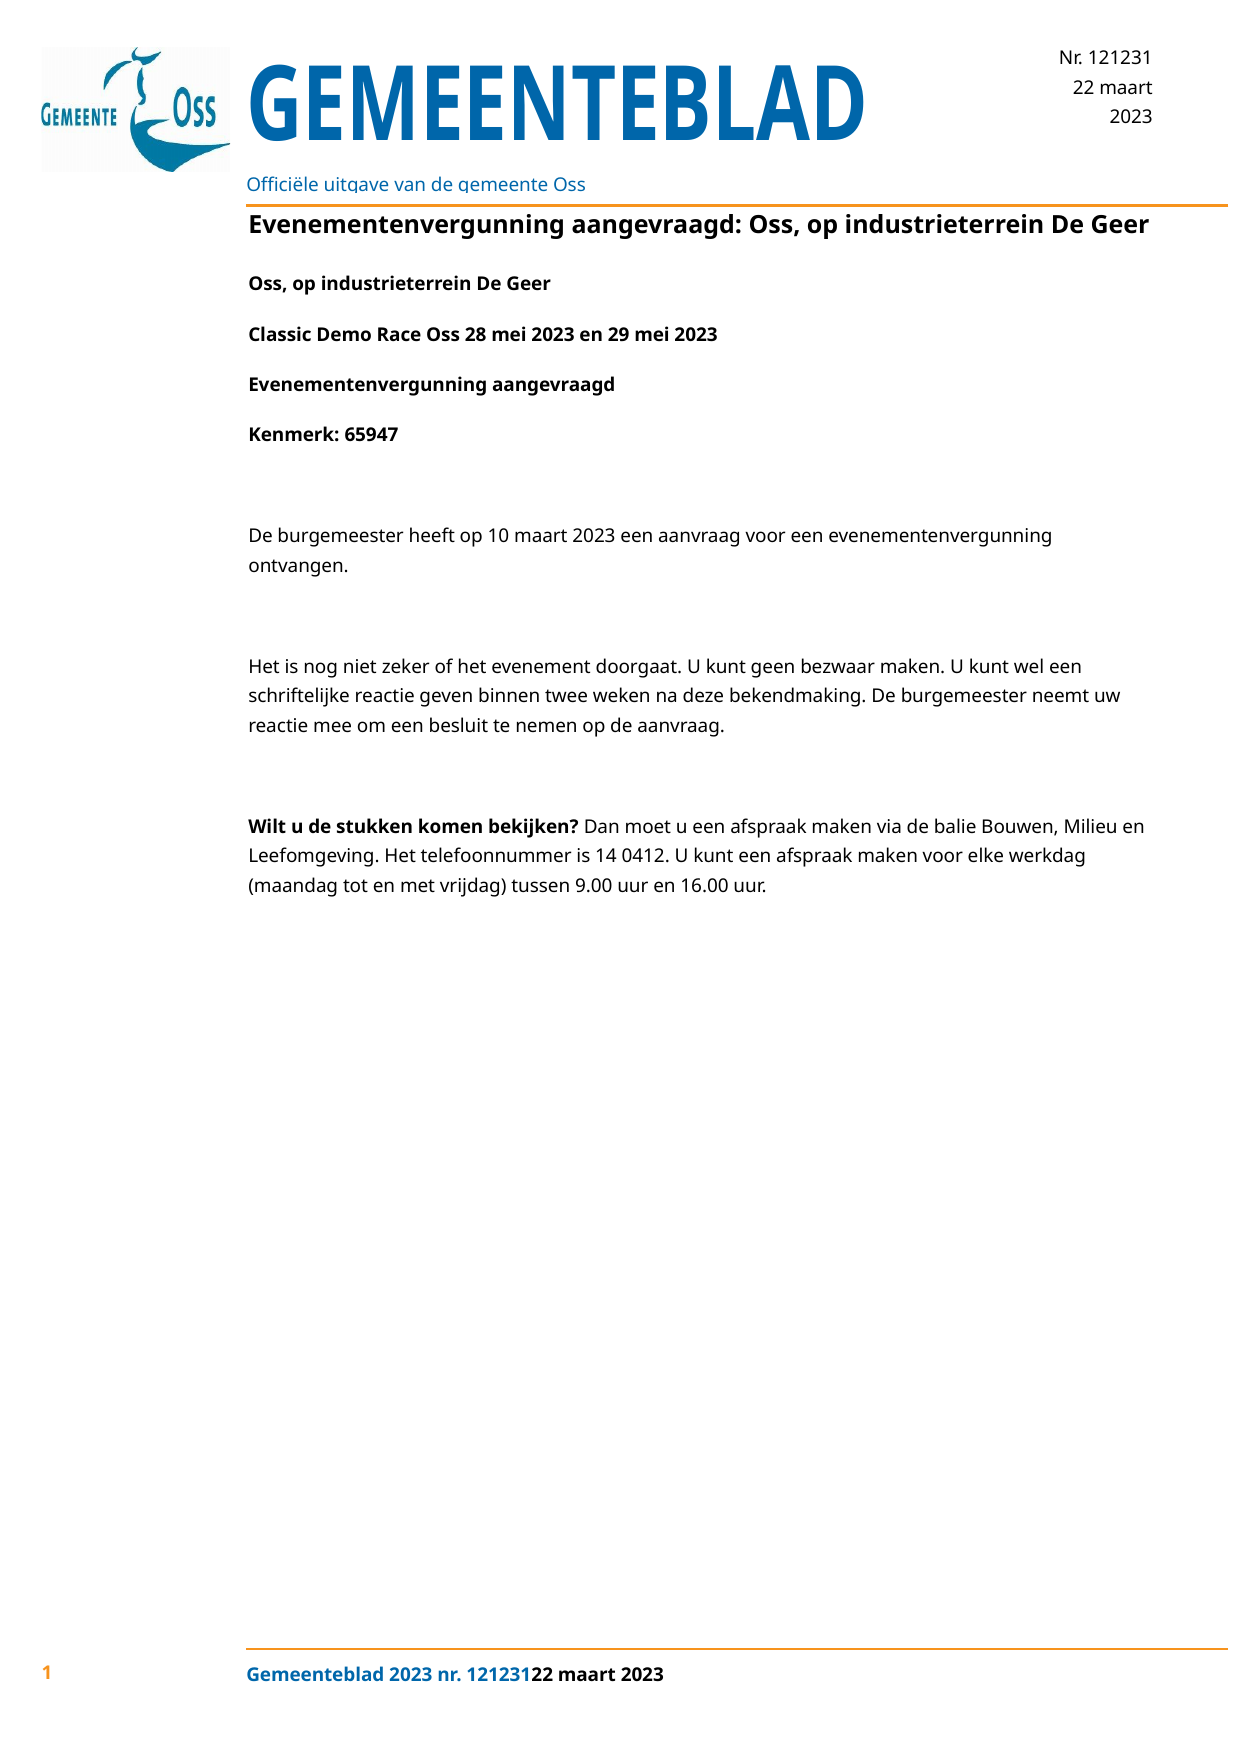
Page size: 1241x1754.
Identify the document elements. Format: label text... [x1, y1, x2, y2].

text Evenementenvergunning aangevraagd [248, 371, 1152, 397]
text De burgemeester heeft op 10 maart 2023 een aanvraag voor een evenementenvergunning ontvangen. [248, 522, 1152, 578]
text Classic Demo Race Oss 28 mei 2023 en 29 mei 2023 [248, 321, 1152, 346]
picture [41, 47, 231, 172]
text Evenementenvergunning aangevraagd: Oss, op industrieterrein De Geer [248, 207, 1152, 241]
text Wilt u de stukken komen bekijken? Dan moet u een afspraak maken via de balie Bouwen, Milieu en Leefomgeving. Het telefoonnummer is 14 0412. U kunt een afspraak maken voor elke werkdag (maandag tot en met vrijdag) tussen 9.00 uur en 16.00 uur. [248, 813, 1152, 898]
text Oss, op industrieterrein De Geer [248, 270, 1152, 296]
text Kenmerk: 65947 [248, 422, 1152, 447]
text Het is nog niet zeker of het evenement doorgaat. U kunt geen bezwaar maken. U kunt wel een schriftelijke reactie geven binnen twee weken na deze bekendmaking. De burgemeester neemt uw reactie mee om een besluit te nemen op de aanvraag. [248, 653, 1152, 738]
